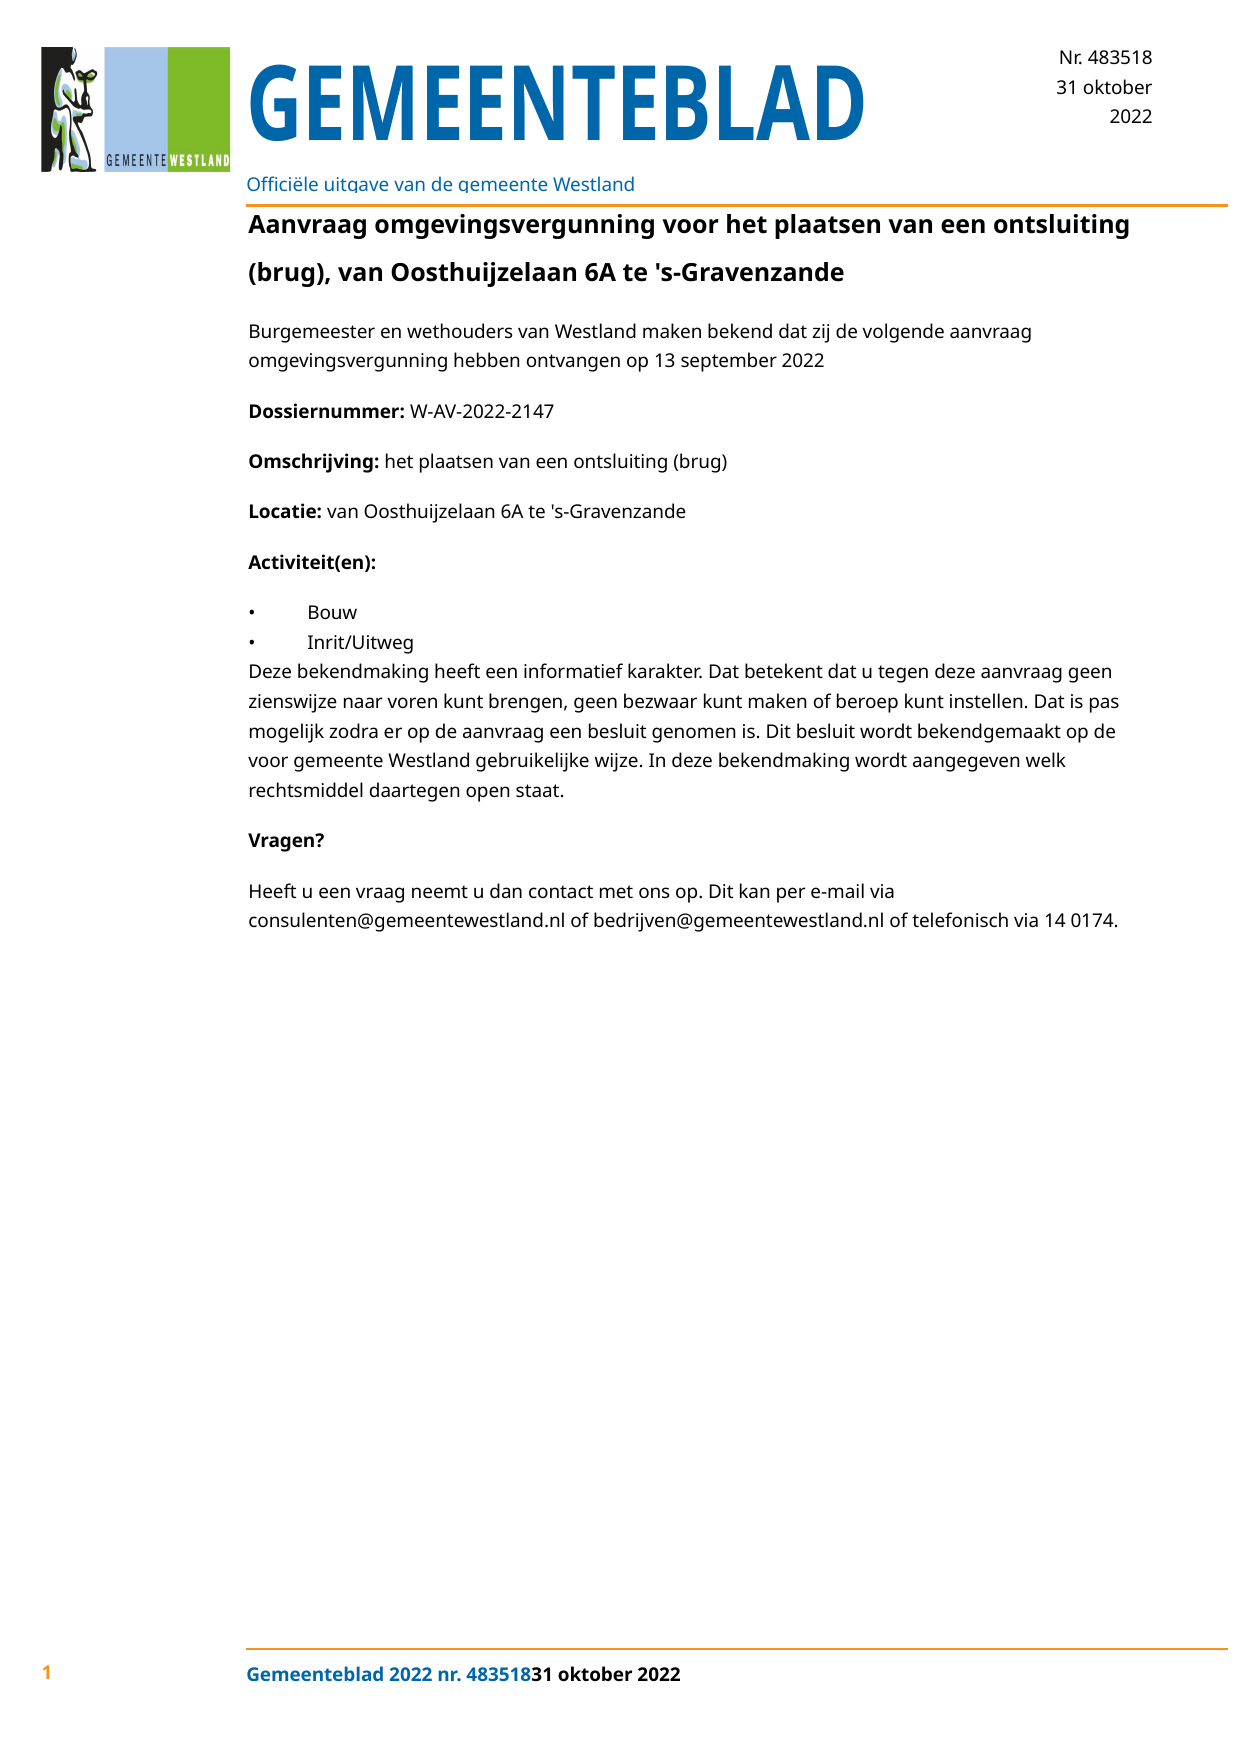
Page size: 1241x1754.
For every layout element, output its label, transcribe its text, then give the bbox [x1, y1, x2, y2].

text Dossiernummer: W-AV-2022-2147 [248, 398, 1152, 424]
text Deze bekendmaking heeft een informatief karakter. Dat betekent dat u tegen deze aanvraag geen zienswijze naar voren kunt brengen, geen bezwaar kunt maken of beroep kunt instellen. Dat is pas mogelijk zodra er op de aanvraag een besluit genomen is. Dit besluit wordt bekendgemaakt op de voor gemeente Westland gebruikelijke wijze. In deze bekendmaking wordt aangegeven welk rechtsmiddel daartegen open staat. [248, 659, 1152, 803]
list Inrit/Uitweg [248, 629, 1152, 655]
text Activiteit(en): [248, 549, 1152, 575]
text Burgemeester en wethouders van Westland maken bekend dat zij de volgende aanvraag omgevingsvergunning hebben ontvangen op 13 september 2022 [248, 318, 1152, 373]
text Omschrijving: het plaatsen van een ontsluiting (brug) [248, 448, 1152, 474]
text Aanvraag omgevingsvergunning voor het plaatsen van een ontsluiting (brug), van Oosthuijzelaan 6A te 's-Gravenzande [248, 207, 1152, 288]
list Bouw [248, 599, 1152, 625]
text Locatie: van Oosthuijzelaan 6A te 's-Gravenzande [248, 499, 1152, 524]
text Heeft u een vraag neemt u dan contact met ons op. Dit kan per e-mail via consulenten@gemeentewestland.nl of bedrijven@gemeentewestland.nl of telefonisch via 14 0174. [248, 878, 1152, 933]
text Vragen? [248, 827, 1152, 853]
picture [41, 47, 231, 172]
